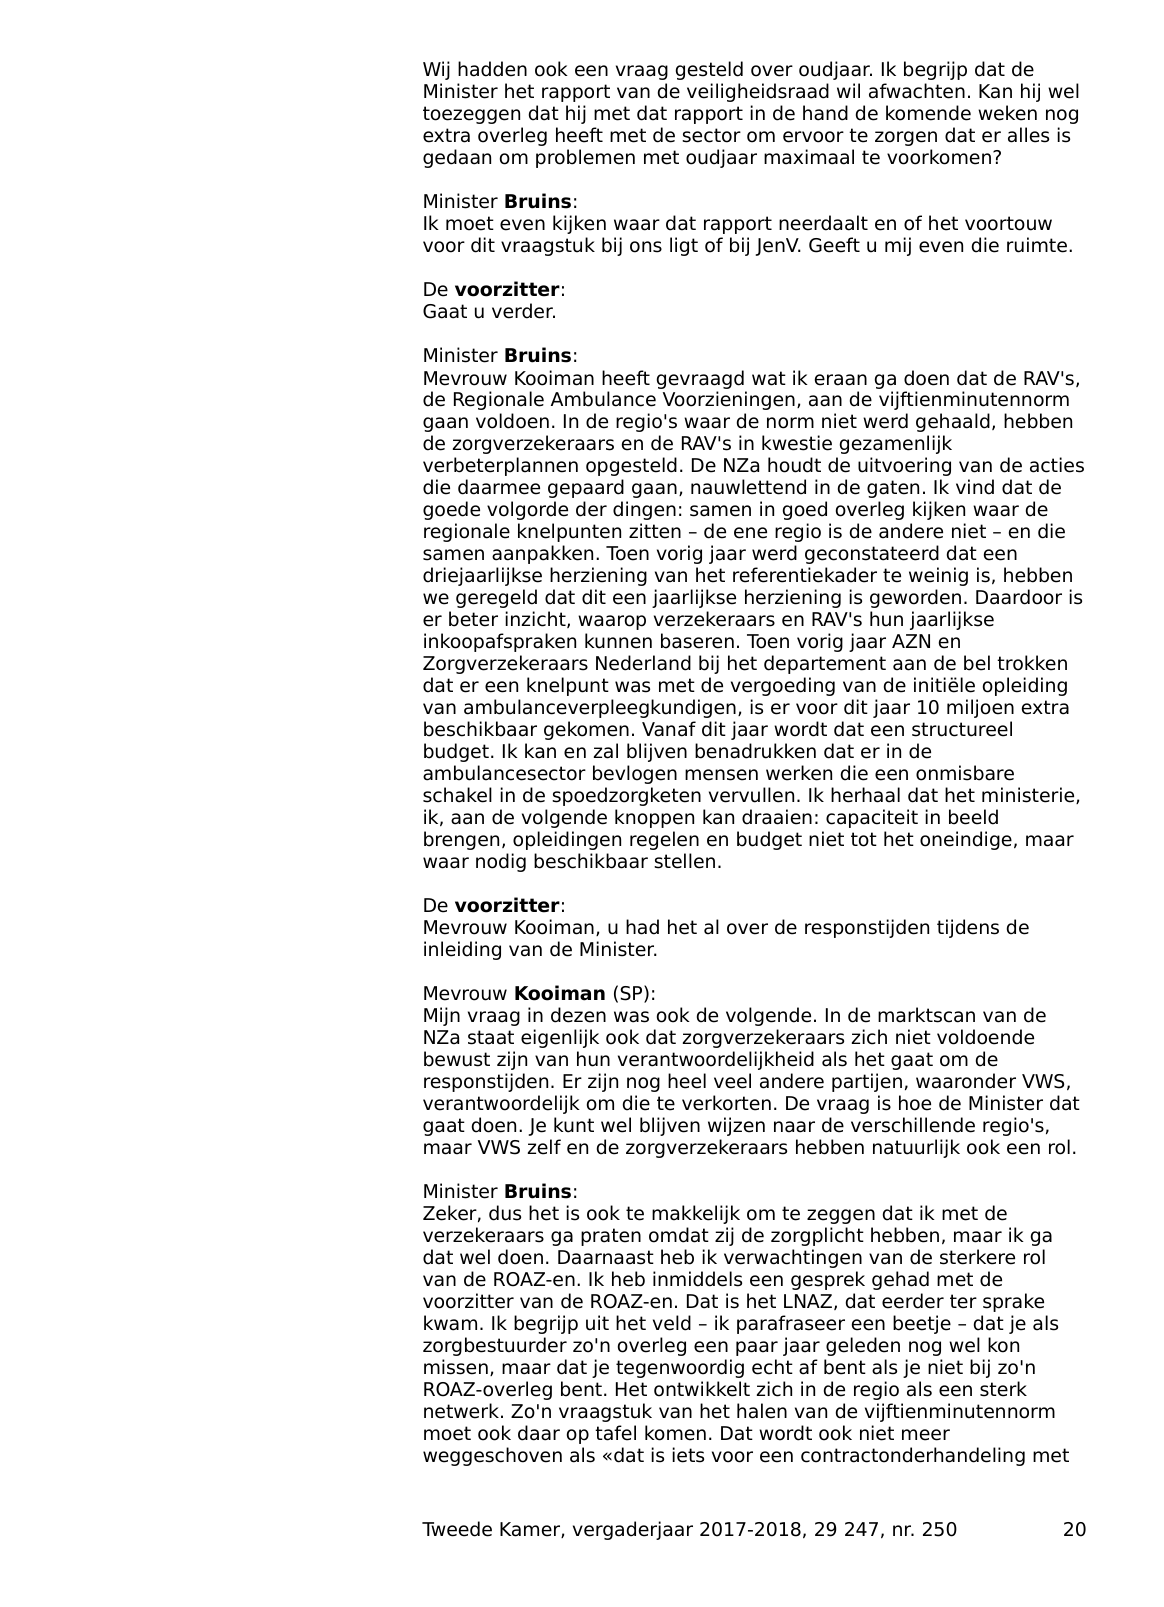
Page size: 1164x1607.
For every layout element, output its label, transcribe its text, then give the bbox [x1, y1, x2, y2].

text Mevrouw Kooiman, u had het al over de responstijden tijdens de inleiding van de Minister. [422, 917, 1087, 961]
text Mijn vraag in dezen was ook de volgende. In de marktscan van de NZa staat eigenlijk ook dat zorgverzekeraars zich niet voldoende bewust zijn van hun verantwoordelijkheid als het gaat om de responstijden. Er zijn nog heel veel andere partijen, waaronder VWS, verantwoordelijk om die te verkorten. De vraag is hoe de Minister dat gaat doen. Je kunt wel blijven wijzen naar de verschillende regio's, maar VWS zelf en de zorgverzekeraars hebben natuurlijk ook een rol. [422, 1005, 1087, 1159]
text Ik moet even kijken waar dat rapport neerdaalt en of het voortouw voor dit vraagstuk bij ons ligt of bij JenV. Geeft u mij even die ruimte. [422, 213, 1087, 257]
text Minister Bruins: [422, 1181, 1087, 1203]
text Mevrouw Kooiman (SP): [422, 983, 1087, 1005]
text Minister Bruins: [422, 345, 1087, 367]
text Gaat u verder. [422, 301, 1087, 323]
text Minister Bruins: [422, 191, 1087, 213]
text Zeker, dus het is ook te makkelijk om te zeggen dat ik met de verzekeraars ga praten omdat zij de zorgplicht hebben, maar ik ga dat wel doen. Daarnaast heb ik verwachtingen van de sterkere rol van de ROAZ-en. Ik heb inmiddels een gesprek gehad met de voorzitter van de ROAZ-en. Dat is het LNAZ, dat eerder ter sprake kwam. Ik begrijp uit het veld – ik parafraseer een beetje – dat je als zorgbestuurder zo'n overleg een paar jaar geleden nog wel kon missen, maar dat je tegenwoordig echt af bent als je niet bij zo'n ROAZ-overleg bent. Het ontwikkelt zich in de regio als een sterk netwerk. Zo'n vraagstuk van het halen van de vijftienminutennorm moet ook daar op tafel komen. Dat wordt ook niet meer weggeschoven als «dat is iets voor een contractonderhandeling met [422, 1203, 1087, 1467]
text Mevrouw Kooiman heeft gevraagd wat ik eraan ga doen dat de RAV's, de Regionale Ambulance Voorzieningen, aan de vijftienminutennorm gaan voldoen. In de regio's waar de norm niet werd gehaald, hebben de zorgverzekeraars en de RAV's in kwestie gezamenlijk verbeterplannen opgesteld. De NZa houdt de uitvoering van de acties die daarmee gepaard gaan, nauwlettend in de gaten. Ik vind dat de goede volgorde der dingen: samen in goed overleg kijken waar de regionale knelpunten zitten – de ene regio is de andere niet – en die samen aanpakken. Toen vorig jaar werd geconstateerd dat een driejaarlijkse herziening van het referentiekader te weinig is, hebben we geregeld dat dit een jaarlijkse herziening is geworden. Daardoor is er beter inzicht, waarop verzekeraars en RAV's hun jaarlijkse inkoopafspraken kunnen baseren. Toen vorig jaar AZN en Zorgverzekeraars Nederland bij het departement aan de bel trokken dat er een knelpunt was met de vergoeding van de initiële opleiding van ambulanceverpleegkundigen, is er voor dit jaar 10 miljoen extra beschikbaar gekomen. Vanaf dit jaar wordt dat een structureel budget. Ik kan en zal blijven benadrukken dat er in de ambulancesector bevlogen mensen werken die een onmisbare schakel in de spoedzorgketen vervullen. Ik herhaal dat het ministerie, ik, aan de volgende knoppen kan draaien: capaciteit in beeld brengen, opleidingen regelen en budget niet tot het oneindige, maar waar nodig beschikbaar stellen. [422, 367, 1087, 873]
text De voorzitter: [422, 279, 1087, 301]
text Wij hadden ook een vraag gesteld over oudjaar. Ik begrijp dat de Minister het rapport van de veiligheidsraad wil afwachten. Kan hij wel toezeggen dat hij met dat rapport in de hand de komende weken nog extra overleg heeft met de sector om ervoor te zorgen dat er alles is gedaan om problemen met oudjaar maximaal te voorkomen? [422, 59, 1087, 169]
text De voorzitter: [422, 895, 1087, 917]
